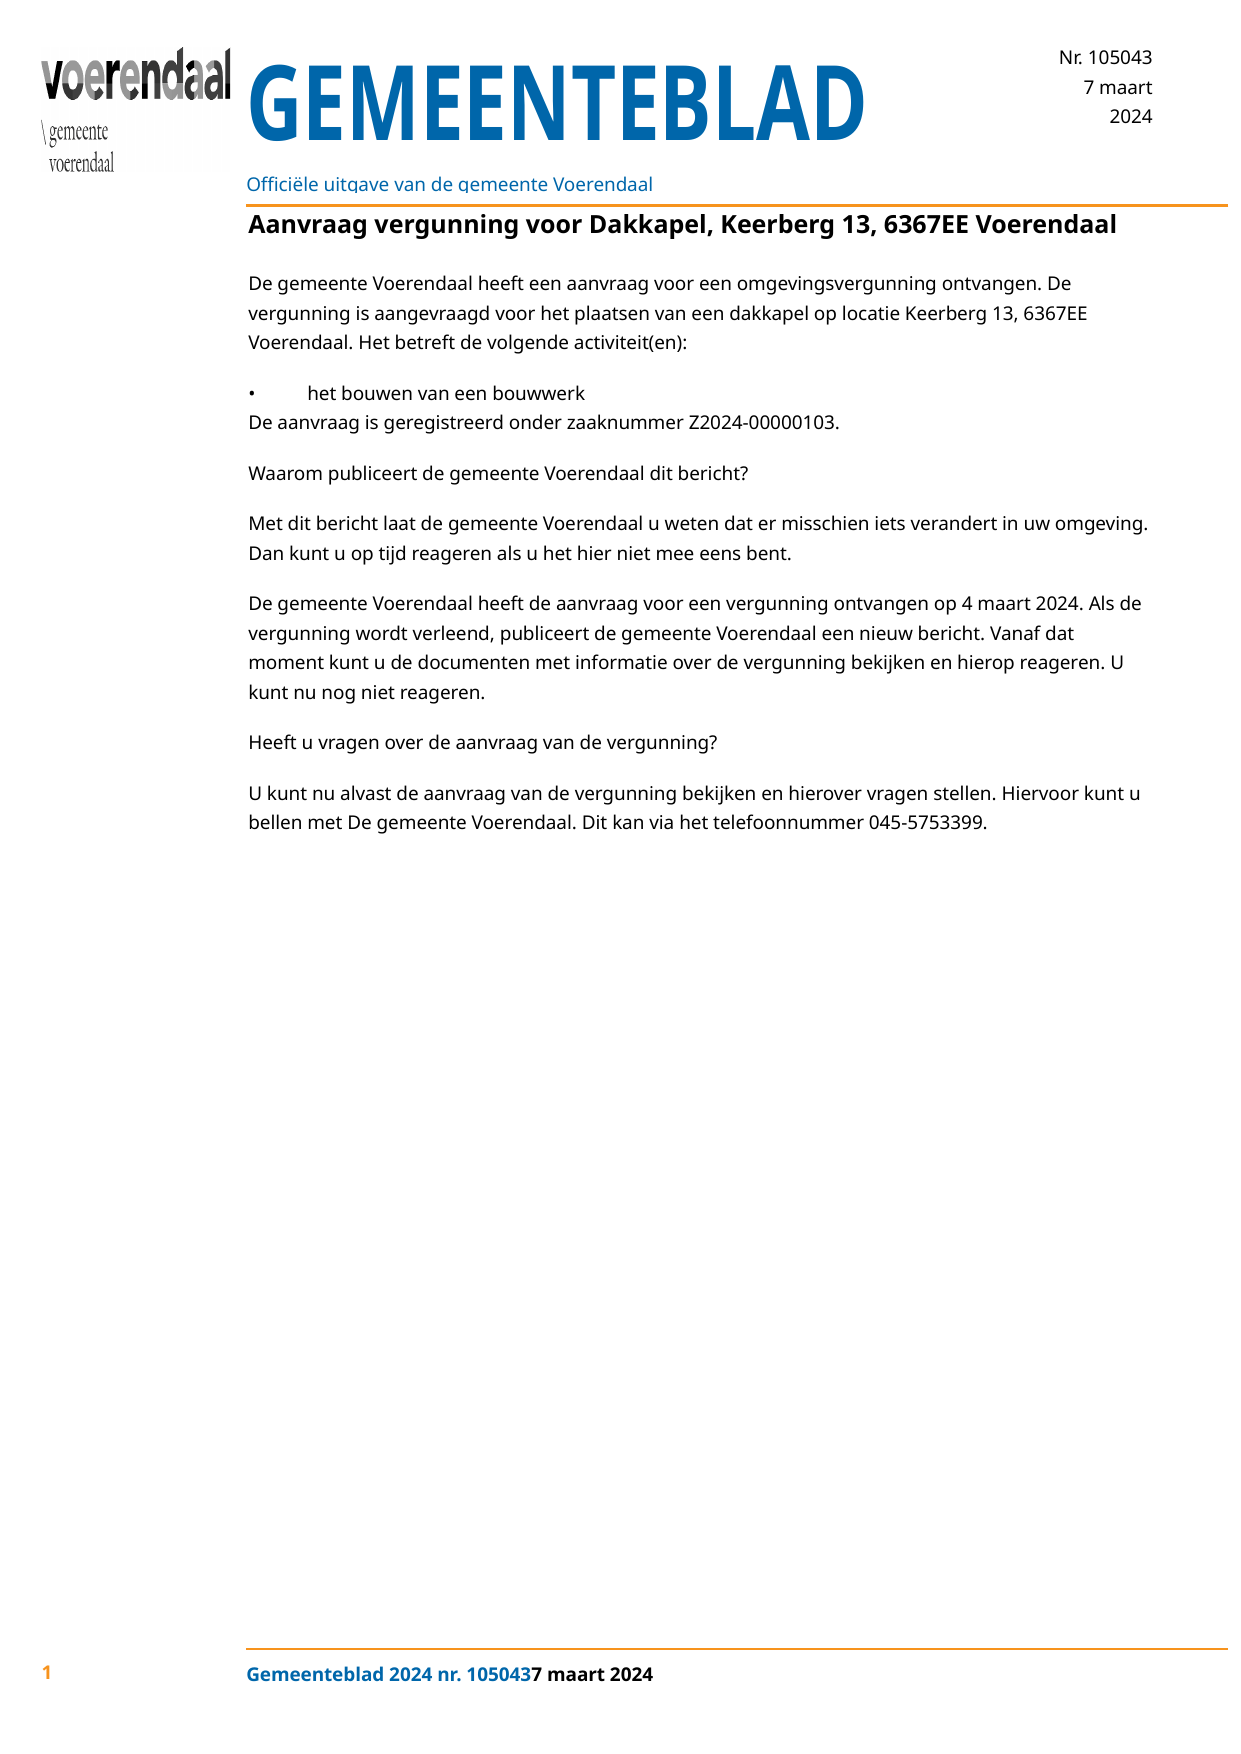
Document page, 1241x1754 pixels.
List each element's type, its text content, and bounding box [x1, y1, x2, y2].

text Waarom publiceert de gemeente Voerendaal dit bericht? [248, 460, 1152, 486]
text Heeft u vragen over de aanvraag van de vergunning? [248, 729, 1152, 755]
text De gemeente Voerendaal heeft de aanvraag voor een vergunning ontvangen op 4 maart 2024. Als de vergunning wordt verleend, publiceert de gemeente Voerendaal een nieuw bericht. Vanaf dat moment kunt u de documenten met informatie over de vergunning bekijken en hierop reageren. U kunt nu nog niet reageren. [248, 590, 1152, 705]
picture [41, 47, 231, 172]
text Aanvraag vergunning voor Dakkapel, Keerberg 13, 6367EE Voerendaal [248, 207, 1152, 241]
list het bouwen van een bouwwerk [248, 380, 1152, 406]
text Met dit bericht laat de gemeente Voerendaal u weten dat er misschien iets verandert in uw omgeving. Dan kunt u op tijd reageren als u het hier niet mee eens bent. [248, 510, 1152, 566]
text De aanvraag is geregistreerd onder zaaknummer Z2024-00000103. [248, 409, 1152, 435]
text De gemeente Voerendaal heeft een aanvraag voor een omgevingsvergunning ontvangen. De vergunning is aangevraagd voor het plaatsen van een dakkapel op locatie Keerberg 13, 6367EE Voerendaal. Het betreft de volgende activiteit(en): [248, 270, 1152, 355]
text U kunt nu alvast de aanvraag van de vergunning bekijken en hierover vragen stellen. Hiervoor kunt u bellen met De gemeente Voerendaal. Dit kan via het telefoonnummer 045-5753399. [248, 780, 1152, 835]
